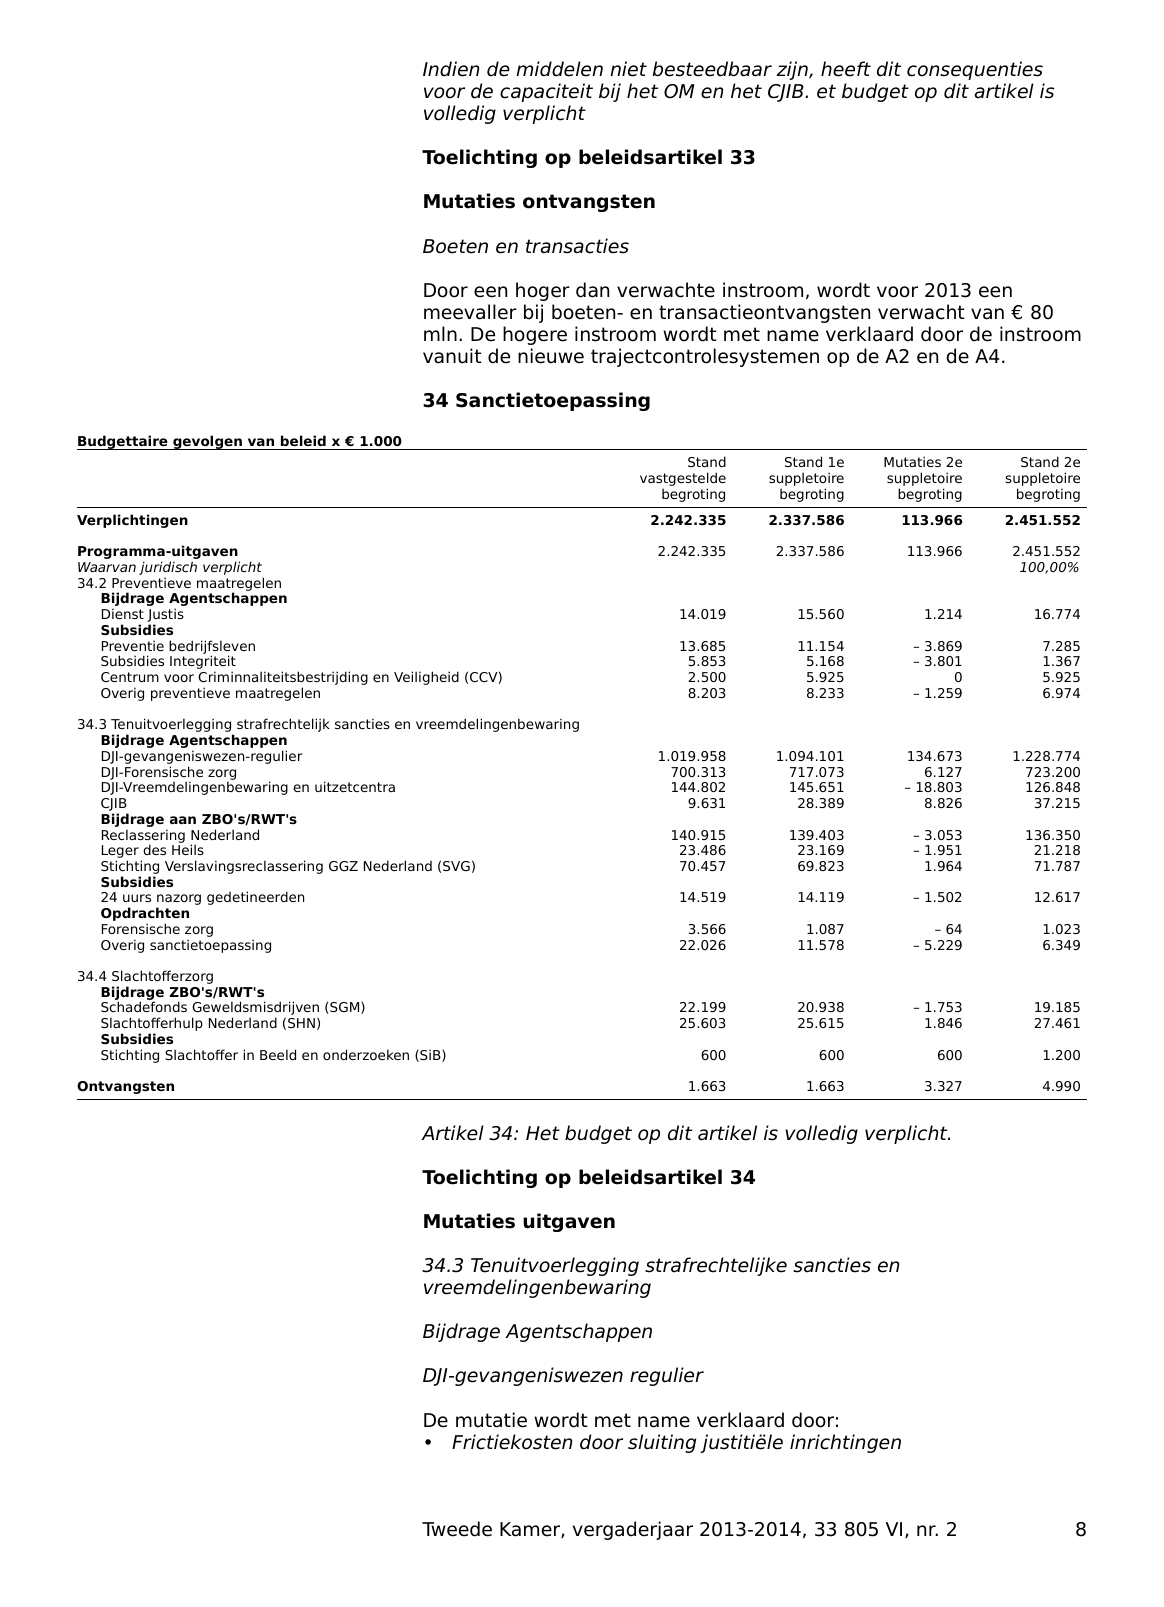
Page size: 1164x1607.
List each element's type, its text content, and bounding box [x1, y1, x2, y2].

table_cell [94, 450, 614, 507]
table_cell [969, 953, 1087, 969]
table_cell [614, 969, 732, 984]
table_cell [850, 591, 968, 607]
table_cell DJI-gevangeniswezen-regulier [94, 749, 614, 764]
table_cell Stichting Slachtoffer in Beeld en onderzoeken (SiB) [94, 1048, 614, 1063]
table_cell – 5.229 [850, 938, 968, 953]
table_cell 2.337.586 [732, 508, 850, 528]
table_cell [77, 1032, 94, 1047]
table_cell [732, 591, 850, 607]
table_cell 2.337.586 [732, 544, 850, 560]
table_cell [732, 906, 850, 922]
table_cell 5.853 [614, 654, 732, 670]
table_cell 6.127 [850, 764, 968, 780]
table_cell [732, 623, 850, 638]
table_cell [77, 591, 94, 607]
table_cell [614, 906, 732, 922]
table_cell 1.663 [732, 1079, 850, 1099]
table_cell 600 [614, 1048, 732, 1063]
table_cell Waarvan juridisch verplicht [77, 560, 614, 576]
subtitle Bijdrage Agentschappen [422, 1321, 1087, 1343]
table_cell – 1.753 [850, 1000, 968, 1016]
table_cell [969, 906, 1087, 922]
table_cell 71.787 [969, 859, 1087, 874]
table_cell [850, 875, 968, 890]
table_cell [614, 1063, 732, 1079]
table_cell [850, 717, 968, 733]
table_cell [614, 701, 732, 717]
text Indien de middelen niet besteedbaar zijn, heeft dit consequenties voor de capaciteit bij het OM en het CJIB. et budget op dit artikel is volledig verplicht [422, 59, 1087, 125]
table_cell [732, 576, 850, 591]
table_cell [850, 953, 968, 969]
table_cell CJIB [94, 796, 614, 812]
table_cell 25.615 [732, 1016, 850, 1032]
table_cell 717.073 [732, 764, 850, 780]
table_cell 8.826 [850, 796, 968, 812]
table_cell 34.3 Tenuitvoerlegging strafrechtelijk sancties en vreemdelingenbewaring [77, 717, 732, 733]
table_cell Verplichtingen [77, 508, 614, 528]
table_cell [77, 1016, 94, 1032]
table_cell – 64 [850, 922, 968, 937]
table_cell 2.242.335 [614, 508, 732, 528]
table_cell 600 [732, 1048, 850, 1063]
table_cell 9.631 [614, 796, 732, 812]
table_cell 8.233 [732, 686, 850, 701]
table_cell Bijdrage aan ZBO's/RWT's [94, 812, 614, 827]
table_cell 2.451.552 [969, 544, 1087, 560]
table_cell Ontvangsten [77, 1079, 614, 1099]
table_cell 27.461 [969, 1016, 1087, 1032]
table_cell [850, 733, 968, 749]
table_cell Subsidies [94, 1032, 614, 1047]
text Door een hoger dan verwachte instroom, wordt voor 2013 een meevaller bij boeten- en transactieontvangsten verwacht van € 80 mln. De hogere instroom wordt met name verklaard door de instroom vanuit de nieuwe trajectcontrolesystemen op de A2 en de A4. [422, 280, 1087, 368]
table_cell [614, 875, 732, 890]
table_cell Subsidies [94, 623, 614, 638]
table_cell [614, 591, 732, 607]
table_cell 1.087 [732, 922, 850, 937]
table_cell [969, 623, 1087, 638]
subtitle Boeten en transacties [422, 236, 1087, 257]
table_cell [94, 1063, 614, 1079]
table_cell Subsidies Integriteit [94, 654, 614, 670]
table_cell 2.242.335 [614, 544, 732, 560]
table_cell 12.617 [969, 890, 1087, 906]
table_cell Bijdrage Agentschappen [94, 591, 614, 607]
table_cell Opdrachten [94, 906, 614, 922]
table_cell 24 uurs nazorg gedetineerden [94, 890, 614, 906]
table_cell 37.215 [969, 796, 1087, 812]
table_cell Schadefonds Geweldsmisdrijven (SGM) [94, 1000, 614, 1016]
table_cell [77, 1000, 94, 1016]
table_cell [77, 922, 94, 937]
table_cell [94, 953, 614, 969]
table_cell 11.154 [732, 639, 850, 654]
table_cell 0 [850, 670, 968, 686]
table_cell 20.938 [732, 1000, 850, 1016]
table_header Budgettaire gevolgen van beleid x € 1.000 [77, 434, 1087, 449]
table_cell 13.685 [614, 639, 732, 654]
table_cell 5.925 [969, 670, 1087, 686]
table_cell 69.823 [732, 859, 850, 874]
table_cell – 1.951 [850, 843, 968, 859]
table_cell 7.285 [969, 639, 1087, 654]
table_cell [732, 953, 850, 969]
table_cell [969, 576, 1087, 591]
table_cell [850, 560, 968, 576]
table_cell [850, 1063, 968, 1079]
table_cell [77, 812, 94, 827]
table_cell Stand 1e suppletoire begroting [732, 450, 850, 507]
table_cell [77, 780, 94, 796]
table_cell 16.774 [969, 607, 1087, 623]
table_cell 34.4 Slachtofferzorg [77, 969, 614, 984]
table_cell [850, 969, 968, 984]
subtitle 34.3 Tenuitvoerlegging strafrechtelijke sancties en vreemdelingenbewaring [422, 1255, 1087, 1299]
table_cell 22.199 [614, 1000, 732, 1016]
table_cell 19.185 [969, 1000, 1087, 1016]
table_cell 1.663 [614, 1079, 732, 1099]
subtitle DJI-gevangeniswezen regulier [422, 1365, 1087, 1387]
table_cell [732, 529, 850, 544]
table_cell [77, 859, 94, 874]
table_cell [732, 1063, 850, 1079]
table_cell 28.389 [732, 796, 850, 812]
table_cell Forensische zorg [94, 922, 614, 937]
table_cell Preventie bedrijfsleven [94, 639, 614, 654]
table_cell [614, 985, 732, 1000]
subtitle Toelichting op beleidsartikel 34 [422, 1167, 1087, 1189]
table_cell 5.925 [732, 670, 850, 686]
table_cell [94, 701, 614, 717]
table_cell Slachtofferhulp Nederland (SHN) [94, 1016, 614, 1032]
table_cell 2.500 [614, 670, 732, 686]
table_cell Bijdrage ZBO's/RWT's [94, 985, 614, 1000]
table_cell [969, 1032, 1087, 1047]
table_cell [77, 764, 94, 780]
table_cell [77, 529, 94, 544]
table_cell – 1.259 [850, 686, 968, 701]
table_cell [969, 985, 1087, 1000]
table_cell 1.367 [969, 654, 1087, 670]
table_cell [77, 639, 94, 654]
table_cell Overig preventieve maatregelen [94, 686, 614, 701]
table_cell [77, 875, 94, 890]
table_cell 1.964 [850, 859, 968, 874]
table_cell [732, 812, 850, 827]
table_cell [732, 560, 850, 576]
table_cell Centrum voor Criminnaliteitsbestrijding en Veiligheid (CCV) [94, 670, 614, 686]
table_cell [77, 843, 94, 859]
table_cell 1.019.958 [614, 749, 732, 764]
table_cell 25.603 [614, 1016, 732, 1032]
table_cell 3.566 [614, 922, 732, 937]
table_cell [614, 560, 732, 576]
table_cell [850, 906, 968, 922]
table_cell [969, 812, 1087, 827]
table_cell Stand vastgestelde begroting [614, 450, 732, 507]
table_cell [77, 796, 94, 812]
table_cell 4.990 [969, 1079, 1087, 1099]
table_cell Subsidies [94, 875, 614, 890]
table_cell [77, 827, 94, 843]
subtitle Mutaties uitgaven [422, 1211, 1087, 1233]
table_cell 113.966 [850, 544, 968, 560]
table_cell 11.578 [732, 938, 850, 953]
table_cell Programma-uitgaven [77, 544, 614, 560]
table_cell [969, 701, 1087, 717]
table_cell 14.019 [614, 607, 732, 623]
table_cell [850, 529, 968, 544]
table_cell 723.200 [969, 764, 1087, 780]
table_cell [77, 890, 94, 906]
table_cell [850, 985, 968, 1000]
table_cell [77, 686, 94, 701]
table_cell 136.350 [969, 827, 1087, 843]
table_cell [969, 875, 1087, 890]
table_cell Stand 2e suppletoire begroting [969, 450, 1087, 507]
table_cell [77, 985, 94, 1000]
table_cell [77, 953, 94, 969]
table_cell 2.451.552 [969, 508, 1087, 528]
table_cell [732, 1032, 850, 1047]
table_cell 22.026 [614, 938, 732, 953]
table_cell 100,00% [969, 560, 1087, 576]
text Artikel 34: Het budget op dit artikel is volledig verplicht. [422, 1123, 1087, 1144]
table_cell [77, 654, 94, 670]
table_cell [94, 529, 614, 544]
subtitle Toelichting op beleidsartikel 33 [422, 147, 1087, 169]
table_cell Mutaties 2e suppletoire begroting [850, 450, 968, 507]
table_cell – 3.801 [850, 654, 968, 670]
table_cell 6.349 [969, 938, 1087, 953]
table_cell 134.673 [850, 749, 968, 764]
table_cell 23.169 [732, 843, 850, 859]
table_cell [77, 450, 94, 507]
table_cell Reclassering Nederland [94, 827, 614, 843]
table_cell – 1.502 [850, 890, 968, 906]
table_cell [969, 1063, 1087, 1079]
table_cell [969, 529, 1087, 544]
table_cell [614, 812, 732, 827]
table_cell [77, 1063, 94, 1079]
table_cell [77, 701, 94, 717]
table_cell 1.023 [969, 922, 1087, 937]
table_cell Overig sanctietoepassing [94, 938, 614, 953]
table_cell 1.228.774 [969, 749, 1087, 764]
table_cell [614, 733, 732, 749]
table_cell 23.486 [614, 843, 732, 859]
table_cell – 18.803 [850, 780, 968, 796]
table_cell 1.094.101 [732, 749, 850, 764]
table_cell 14.119 [732, 890, 850, 906]
table_cell [969, 733, 1087, 749]
table_cell 700.313 [614, 764, 732, 780]
table_cell 139.403 [732, 827, 850, 843]
text • Frictiekosten door sluiting justitiële inrichtingen [422, 1432, 1087, 1453]
table_cell 14.519 [614, 890, 732, 906]
table_cell [850, 812, 968, 827]
table_cell [732, 717, 850, 733]
table_cell 34.2 Preventieve maatregelen [77, 576, 614, 591]
table_cell 6.974 [969, 686, 1087, 701]
table_cell [850, 1032, 968, 1047]
table_cell 1.200 [969, 1048, 1087, 1063]
table_cell 126.848 [969, 780, 1087, 796]
table_cell [614, 529, 732, 544]
table_cell [614, 1032, 732, 1047]
subtitle 34 Sanctietoepassing [422, 390, 1087, 412]
subtitle Mutaties ontvangsten [422, 191, 1087, 213]
table_cell [850, 623, 968, 638]
table_cell [77, 749, 94, 764]
table_cell [77, 607, 94, 623]
table_cell Dienst Justis [94, 607, 614, 623]
table_cell 140.915 [614, 827, 732, 843]
table_cell [77, 733, 94, 749]
table_cell – 3.053 [850, 827, 968, 843]
table_cell [969, 969, 1087, 984]
table_cell – 3.869 [850, 639, 968, 654]
table_cell Stichting Verslavingsreclassering GGZ Nederland (SVG) [94, 859, 614, 874]
table_cell 70.457 [614, 859, 732, 874]
table_cell [732, 875, 850, 890]
table_cell [732, 969, 850, 984]
table_cell 21.218 [969, 843, 1087, 859]
table_cell [77, 906, 94, 922]
table_cell [614, 953, 732, 969]
table_cell [732, 985, 850, 1000]
table_cell [732, 701, 850, 717]
table_cell [850, 576, 968, 591]
table_cell [969, 591, 1087, 607]
table_cell [732, 733, 850, 749]
table_cell [969, 717, 1087, 733]
table_cell [77, 670, 94, 686]
table_cell 1.214 [850, 607, 968, 623]
table_cell 8.203 [614, 686, 732, 701]
table_cell [614, 623, 732, 638]
table_cell Leger des Heils [94, 843, 614, 859]
table_cell 1.846 [850, 1016, 968, 1032]
table_cell DJI-Vreemdelingenbewaring en uitzetcentra [94, 780, 614, 796]
table_cell Bijdrage Agentschappen [94, 733, 614, 749]
table_cell DJI-Forensische zorg [94, 764, 614, 780]
table_cell [614, 576, 732, 591]
table_cell 3.327 [850, 1079, 968, 1099]
table_cell 5.168 [732, 654, 850, 670]
text De mutatie wordt met name verklaard door: [422, 1409, 1087, 1432]
table_cell 113.966 [850, 508, 968, 528]
table_cell 600 [850, 1048, 968, 1063]
table_cell 15.560 [732, 607, 850, 623]
table_cell [77, 623, 94, 638]
table_cell 145.651 [732, 780, 850, 796]
table_cell [77, 1048, 94, 1063]
table_cell [850, 701, 968, 717]
table_cell 144.802 [614, 780, 732, 796]
table_cell [77, 938, 94, 953]
